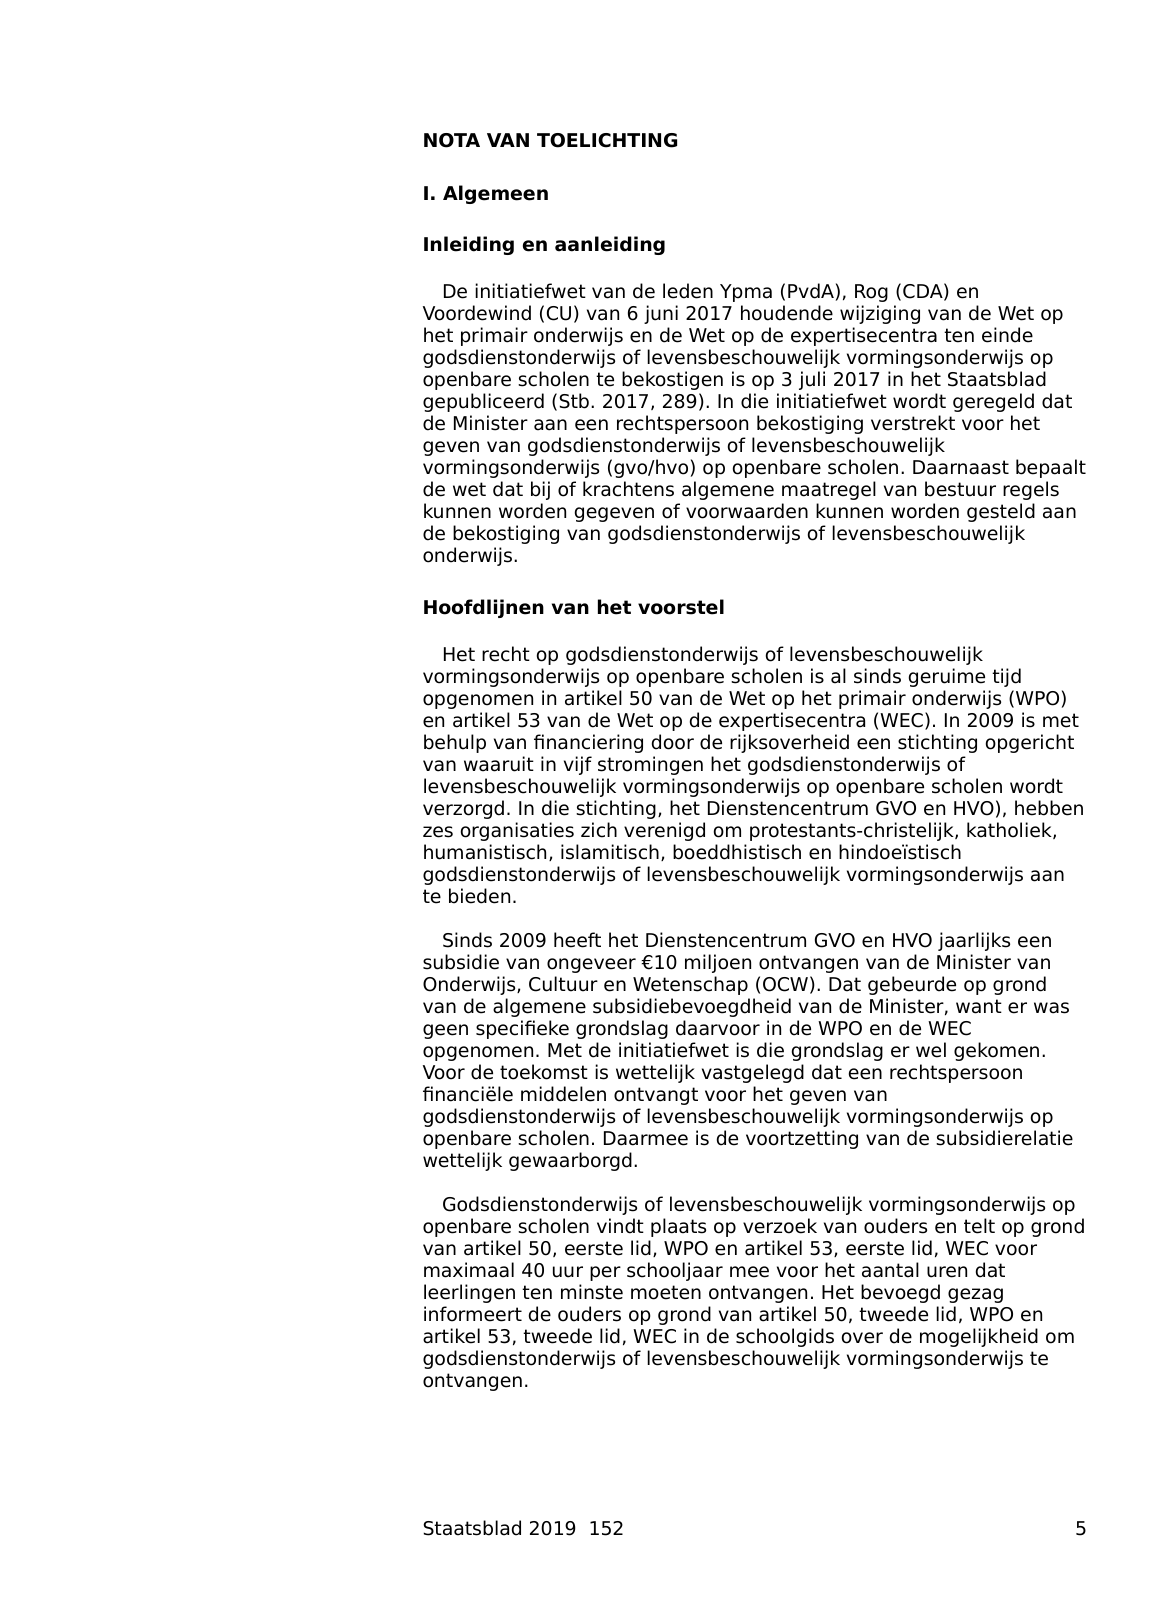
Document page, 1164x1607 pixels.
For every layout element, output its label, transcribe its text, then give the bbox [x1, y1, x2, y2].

text Het recht op godsdienstonderwijs of levensbeschouwelijk vormingsonderwijs op openbare scholen is al sinds geruime tijd opgenomen in artikel 50 van de Wet op het primair onderwijs (WPO) en artikel 53 van de Wet op de expertisecentra (WEC). In 2009 is met behulp van financiering door de rijksoverheid een stichting opgericht van waaruit in vijf stromingen het godsdienstonderwijs of levensbeschouwelijk vormingsonderwijs op openbare scholen wordt verzorgd. In die stichting, het Dienstencentrum GVO en HVO), hebben zes organisaties zich verenigd om protestants-christelijk, katholiek, humanistisch, islamitisch, boeddhistisch en hindoeïstisch godsdienstonderwijs of levensbeschouwelijk vormingsonderwijs aan te bieden. [422, 644, 1087, 908]
text Godsdienstonderwijs of levensbeschouwelijk vormingsonderwijs op openbare scholen vindt plaats op verzoek van ouders en telt op grond van artikel 50, eerste lid, WPO en artikel 53, eerste lid, WEC voor maximaal 40 uur per schooljaar mee voor het aantal uren dat leerlingen ten minste moeten ontvangen. Het bevoegd gezag informeert de ouders op grond van artikel 50, tweede lid, WPO en artikel 53, tweede lid, WEC in de schoolgids over de mogelijkheid om godsdienstonderwijs of levensbeschouwelijk vormingsonderwijs te ontvangen. [422, 1194, 1087, 1392]
subtitle NOTA VAN TOELICHTING [422, 130, 1087, 152]
text Sinds 2009 heeft het Dienstencentrum GVO en HVO jaarlijks een subsidie van ongeveer €10 miljoen ontvangen van de Minister van Onderwijs, Cultuur en Wetenschap (OCW). Dat gebeurde op grond van de algemene subsidiebevoegdheid van de Minister, want er was geen specifieke grondslag daarvoor in de WPO en de WEC opgenomen. Met de initiatiefwet is die grondslag er wel gekomen. Voor de toekomst is wettelijk vastgelegd dat een rechtspersoon financiële middelen ontvangt voor het geven van godsdienstonderwijs of levensbeschouwelijk vormingsonderwijs op openbare scholen. Daarmee is de voortzetting van de subsidierelatie wettelijk gewaarborgd. [422, 930, 1087, 1172]
subtitle Inleiding en aanleiding [422, 234, 1087, 256]
subtitle Hoofdlijnen van het voorstel [422, 597, 1087, 619]
subtitle I. Algemeen [422, 182, 1087, 204]
text De initiatiefwet van de leden Ypma (PvdA), Rog (CDA) en Voordewind (CU) van 6 juni 2017 houdende wijziging van de Wet op het primair onderwijs en de Wet op de expertisecentra ten einde godsdienstonderwijs of levensbeschouwelijk vormingsonderwijs op openbare scholen te bekostigen is op 3 juli 2017 in het Staatsblad gepubliceerd (Stb. 2017, 289). In die initiatiefwet wordt geregeld dat de Minister aan een rechtspersoon bekostiging verstrekt voor het geven van godsdienstonderwijs of levensbeschouwelijk vormingsonderwijs (gvo/hvo) op openbare scholen. Daarnaast bepaalt de wet dat bij of krachtens algemene maatregel van bestuur regels kunnen worden gegeven of voorwaarden kunnen worden gesteld aan de bekostiging van godsdienstonderwijs of levensbeschouwelijk onderwijs. [422, 281, 1087, 567]
